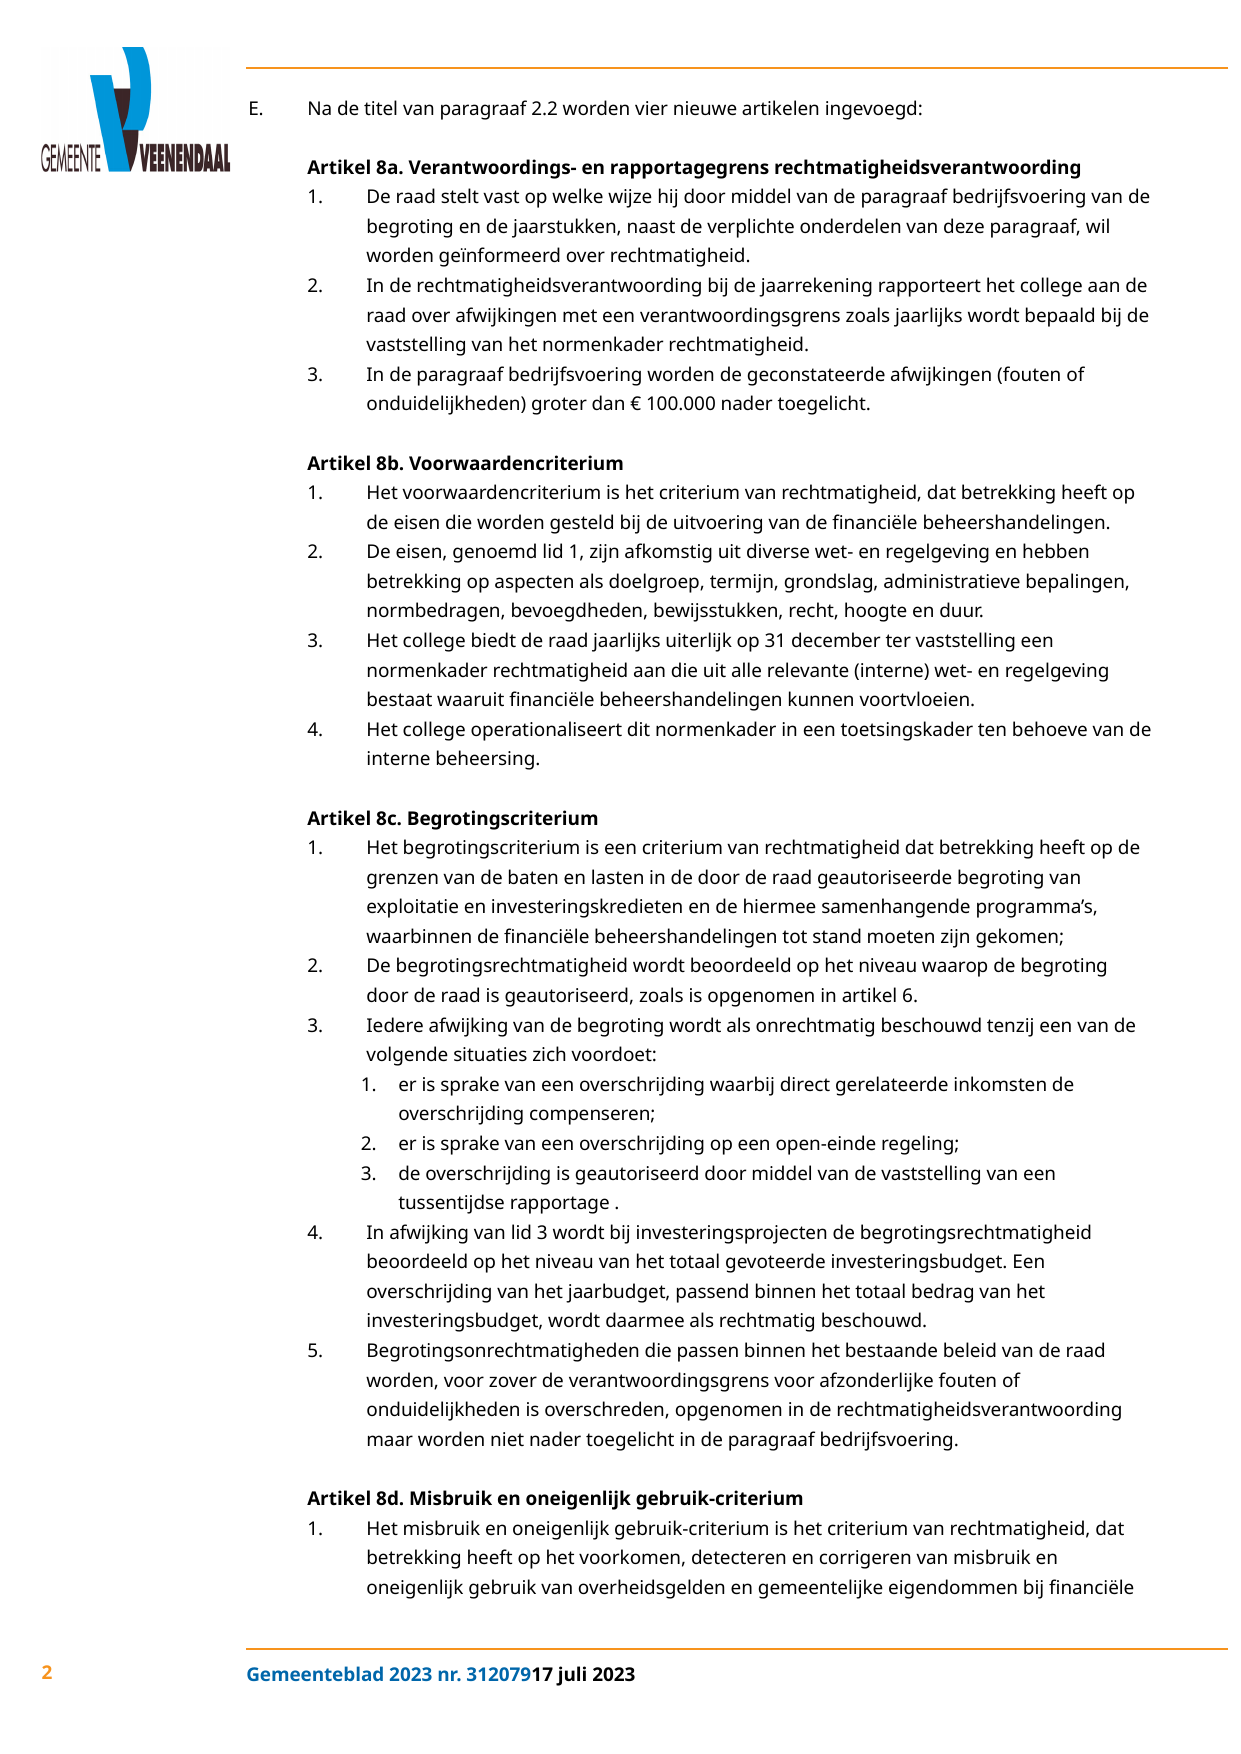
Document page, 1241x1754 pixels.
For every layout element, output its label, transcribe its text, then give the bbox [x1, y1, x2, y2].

list Begrotingsonrechtmatigheden die passen binnen het bestaande beleid van de raad worden, voor zover de verantwoordingsgrens voor afzonderlijke fouten of onduidelijkheden is overschreden, opgenomen in de rechtmatigheidsverantwoording maar worden niet nader toegelicht in de paragraaf bedrijfsvoering. [307, 1337, 1152, 1452]
list Artikel 8a. Verantwoordings- en rapportagegrens rechtmatigheidsverantwoording [248, 154, 1152, 180]
list De raad stelt vast op welke wijze hij door middel van de paragraaf bedrijfsvoering van de begroting en de jaarstukken, naast de verplichte onderdelen van deze paragraaf, wil worden geïnformeerd over rechtmatigheid. [307, 183, 1152, 268]
list De eisen, genoemd lid 1, zijn afkomstig uit diverse wet- en regelgeving en hebben betrekking op aspecten als doelgroep, termijn, grondslag, administratieve bepalingen, normbedragen, bevoegdheden, bewijsstukken, recht, hoogte en duur. [307, 538, 1152, 623]
list er is sprake van een overschrijding op een open-einde regeling; [361, 1130, 1152, 1156]
list In afwijking van lid 3 wordt bij investeringsprojecten de begrotingsrechtmatigheid beoordeeld op het niveau van het totaal gevoteerde investeringsbudget. Een overschrijding van het jaarbudget, passend binnen het totaal bedrag van het investeringsbudget, wordt daarmee als rechtmatig beschouwd. [307, 1219, 1152, 1333]
list In de rechtmatigheidsverantwoording bij de jaarrekening rapporteert het college aan de raad over afwijkingen met een verantwoordingsgrens zoals jaarlijks wordt bepaald bij de vaststelling van het normenkader rechtmatigheid. [307, 272, 1152, 357]
list Artikel 8d. Misbruik en oneigenlijk gebruik-criterium [248, 1485, 1152, 1511]
picture [123, 47, 231, 172]
list Artikel 8c. Begrotingscriterium [248, 805, 1152, 831]
list Het begrotingscriterium is een criterium van rechtmatigheid dat betrekking heeft op de grenzen van de baten en lasten in de door de raad geautoriseerde begroting van exploitatie en investeringskredieten en de hiermee samenhangende programma’s, waarbinnen de financiële beheershandelingen tot stand moeten zijn gekomen; [307, 834, 1152, 949]
list Het voorwaardencriterium is het criterium van rechtmatigheid, dat betrekking heeft op de eisen die worden gesteld bij de uitvoering van de financiële beheershandelingen. [307, 479, 1152, 535]
picture [41, 47, 130, 172]
list Na de titel van paragraaf 2.2 worden vier nieuwe artikelen ingevoegd: [248, 95, 1152, 121]
list er is sprake van een overschrijding waarbij direct gerelateerde inkomsten de overschrijding compenseren; [361, 1071, 1152, 1126]
list Het college biedt de raad jaarlijks uiterlijk op 31 december ter vaststelling een normenkader rechtmatigheid aan die uit alle relevante (interne) wet- en regelgeving bestaat waaruit financiële beheershandelingen kunnen voortvloeien. [307, 627, 1152, 712]
list Het misbruik en oneigenlijk gebruik-criterium is het criterium van rechtmatigheid, dat betrekking heeft op het voorkomen, detecteren en corrigeren van misbruik en oneigenlijk gebruik van overheidsgelden en gemeentelijke eigendommen bij financiële [307, 1515, 1152, 1600]
list de overschrijding is geautoriseerd door middel van de vaststelling van een tussentijdse rapportage . [361, 1160, 1152, 1215]
list Iedere afwijking van de begroting wordt als onrechtmatig beschouwd tenzij een van de volgende situaties zich voordoet: [307, 1012, 1152, 1067]
list Het college operationaliseert dit normenkader in een toetsingskader ten behoeve van de interne beheersing. [307, 716, 1152, 771]
list Artikel 8b. Voorwaardencriterium [248, 450, 1152, 476]
list De begrotingsrechtmatigheid wordt beoordeeld op het niveau waarop de begroting door de raad is geautoriseerd, zoals is opgenomen in artikel 6. [307, 953, 1152, 1008]
list In de paragraaf bedrijfsvoering worden de geconstateerde afwijkingen (fouten of onduidelijkheden) groter dan € 100.000 nader toegelicht. [307, 361, 1152, 416]
